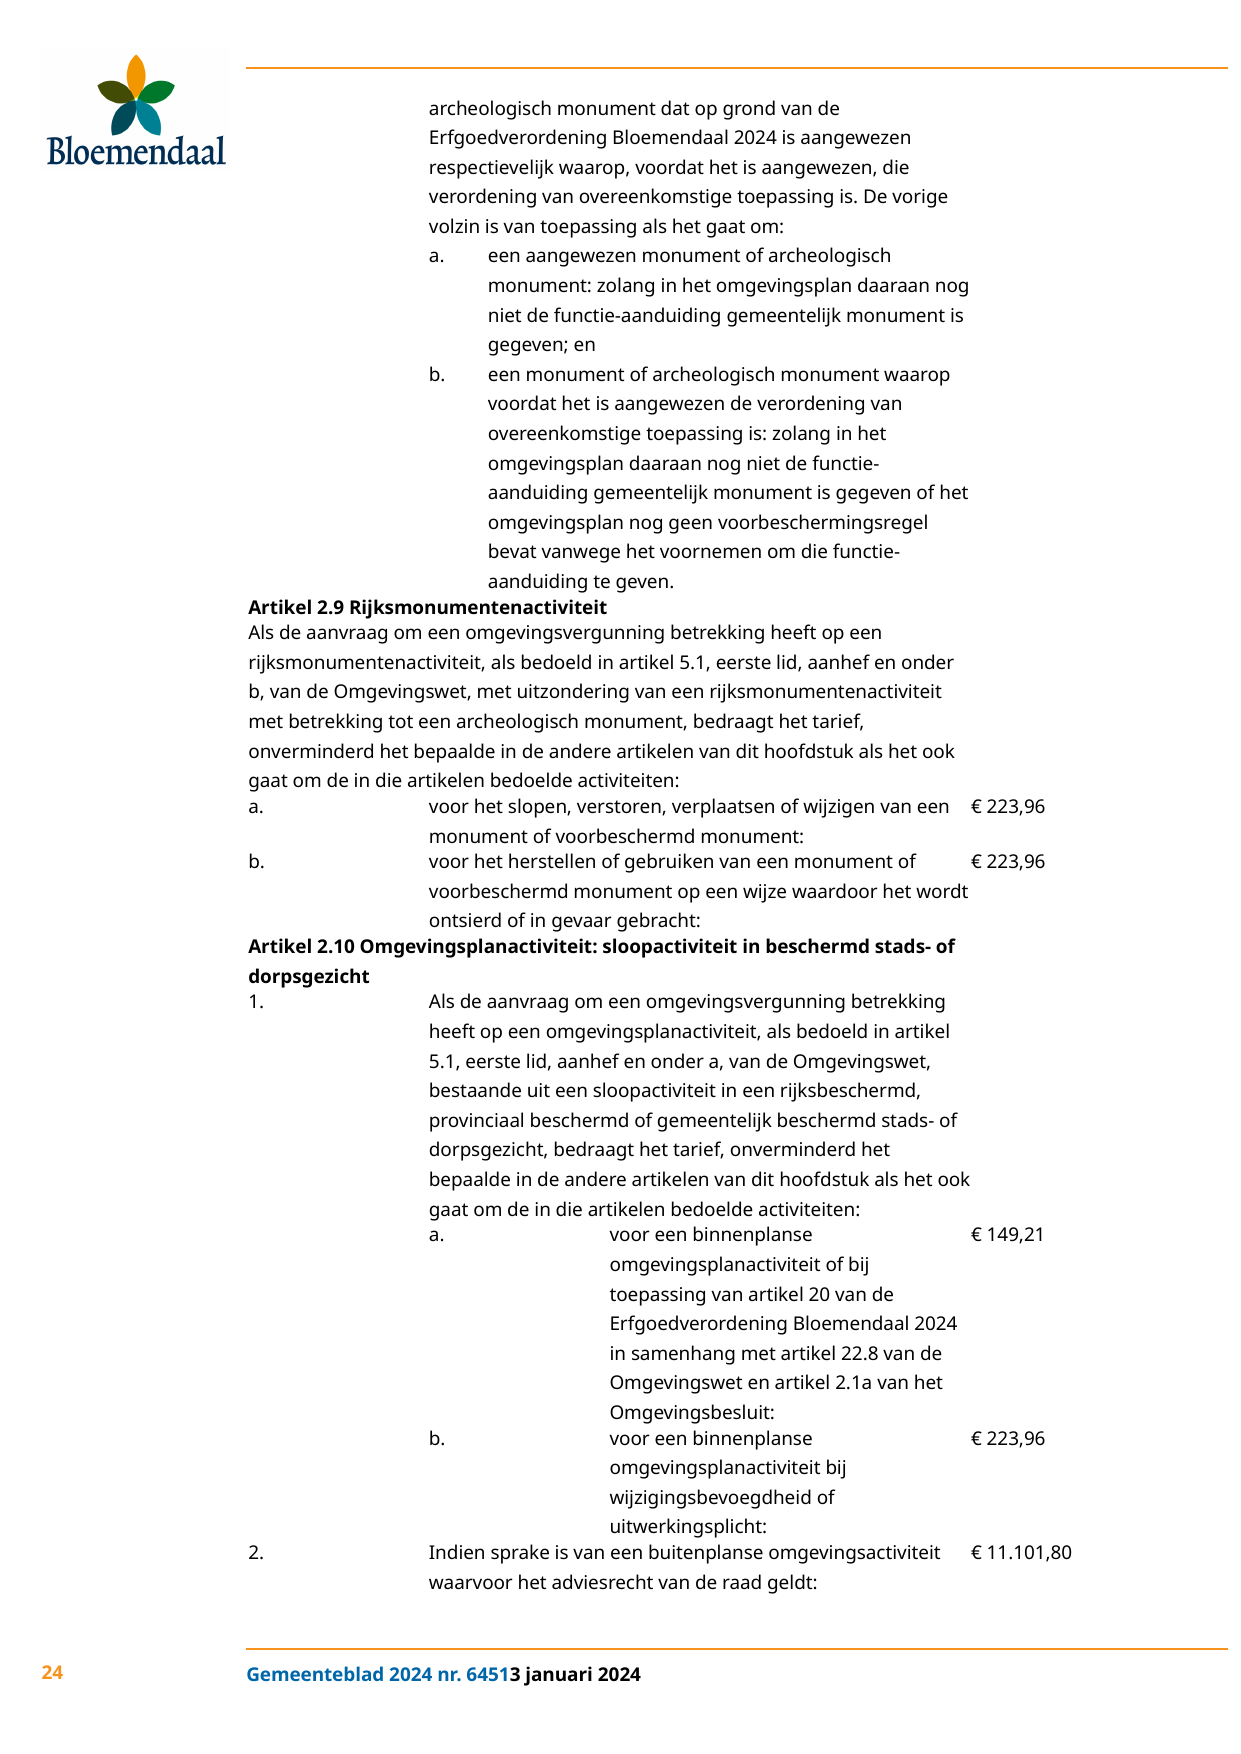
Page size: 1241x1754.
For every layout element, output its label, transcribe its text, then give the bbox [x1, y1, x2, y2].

table_cell [971, 95, 1152, 594]
table_cell € 11.101,80 [971, 1539, 1152, 1594]
table_cell voor het herstellen of gebruiken van een monument of voorbeschermd monument op een wijze waardoor het wordt ontsierd of in gevaar gebracht: [429, 849, 971, 933]
table_cell 1. [248, 989, 429, 1222]
table_cell Indien sprake is van een buitenplanse omgevingsactiviteit waarvoor het adviesrecht van de raad geldt: [429, 1539, 971, 1594]
table_cell [971, 989, 1152, 1222]
table_cell € 223,96 [971, 849, 1152, 933]
picture [41, 47, 231, 172]
table_cell voor een binnenplanse omgevingsplanactiviteit bij wijzigingsbevoegdheid of uitwerkingsplicht: [609, 1425, 971, 1539]
table_cell Artikel 2.9 Rijksmonumentenactiviteit [248, 594, 971, 619]
table_cell 2. [248, 1539, 429, 1594]
table_cell Als de aanvraag om een omgevingsvergunning betrekking heeft op een rijksmonumentenactiviteit, als bedoeld in artikel 5.1, eerste lid, aanhef en onder b, van de Omgevingswet, met uitzondering van een rijksmonumentenactiviteit met betrekking tot een archeologisch monument, bedraagt het tarief, onverminderd het bepaalde in de andere artikelen van dit hoofdstuk als het ook gaat om de in die artikelen bedoelde activiteiten: [248, 620, 971, 793]
table_cell [971, 934, 1152, 989]
table_cell a. [248, 793, 429, 848]
table_cell € 223,96 [971, 793, 1152, 848]
table_cell [248, 1222, 429, 1425]
table_cell € 223,96 [971, 1425, 1152, 1539]
table_cell voor een binnenplanse omgevingsplanactiviteit of bij toepassing van artikel 20 van de Erfgoedverordening Bloemendaal 2024 in samenhang met artikel 22.8 van de Omgevingswet en artikel 2.1a van het Omgevingsbesluit: [609, 1222, 971, 1425]
table_cell Als de aanvraag om een omgevingsvergunning betrekking heeft op een omgevingsplanactiviteit, als bedoeld in artikel 5.1, eerste lid, aanhef en onder a, van de Omgevingswet, bestaande uit een sloopactiviteit in een rijksbeschermd, provinciaal beschermd of gemeentelijk beschermd stads- of dorpsgezicht, bedraagt het tarief, onverminderd het bepaalde in de andere artikelen van dit hoofdstuk als het ook gaat om de in die artikelen bedoelde activiteiten: [429, 989, 971, 1222]
table_cell b. [248, 849, 429, 933]
table_cell voor het slopen, verstoren, verplaatsen of wijzigen van een monument of voorbeschermd monument: [429, 793, 971, 848]
table_cell archeologisch monument dat op grond van de Erfgoedverordening Bloemendaal 2024 is aangewezen respectievelijk waarop, voordat het is aangewezen, die verordening van overeenkomstige toepassing is. De vorige volzin is van toepassing als het gaat om: een aangewezen monument of archeologisch monument: zolang in het omgevingsplan daaraan nog niet de functie-aanduiding gemeentelijk monument is gegeven; en een monument of archeologisch monument waarop voordat het is aangewezen de verordening van overeenkomstige toepassing is: zolang in het omgevingsplan daaraan nog niet de functie-aanduiding gemeentelijk monument is gegeven of het omgevingsplan nog geen voorbeschermingsregel bevat vanwege het voornemen om die functie-aanduiding te geven. [429, 95, 971, 594]
table_cell [971, 594, 1152, 619]
table_cell a. [429, 1222, 609, 1425]
table_cell b. [429, 1425, 609, 1539]
table_cell Artikel 2.10 Omgevingsplanactiviteit: sloopactiviteit in beschermd stads- of dorpsgezicht [248, 934, 971, 989]
table_cell [971, 620, 1152, 793]
table_cell [248, 1425, 429, 1539]
table_cell [248, 95, 429, 594]
table_cell € 149,21 [971, 1222, 1152, 1425]
